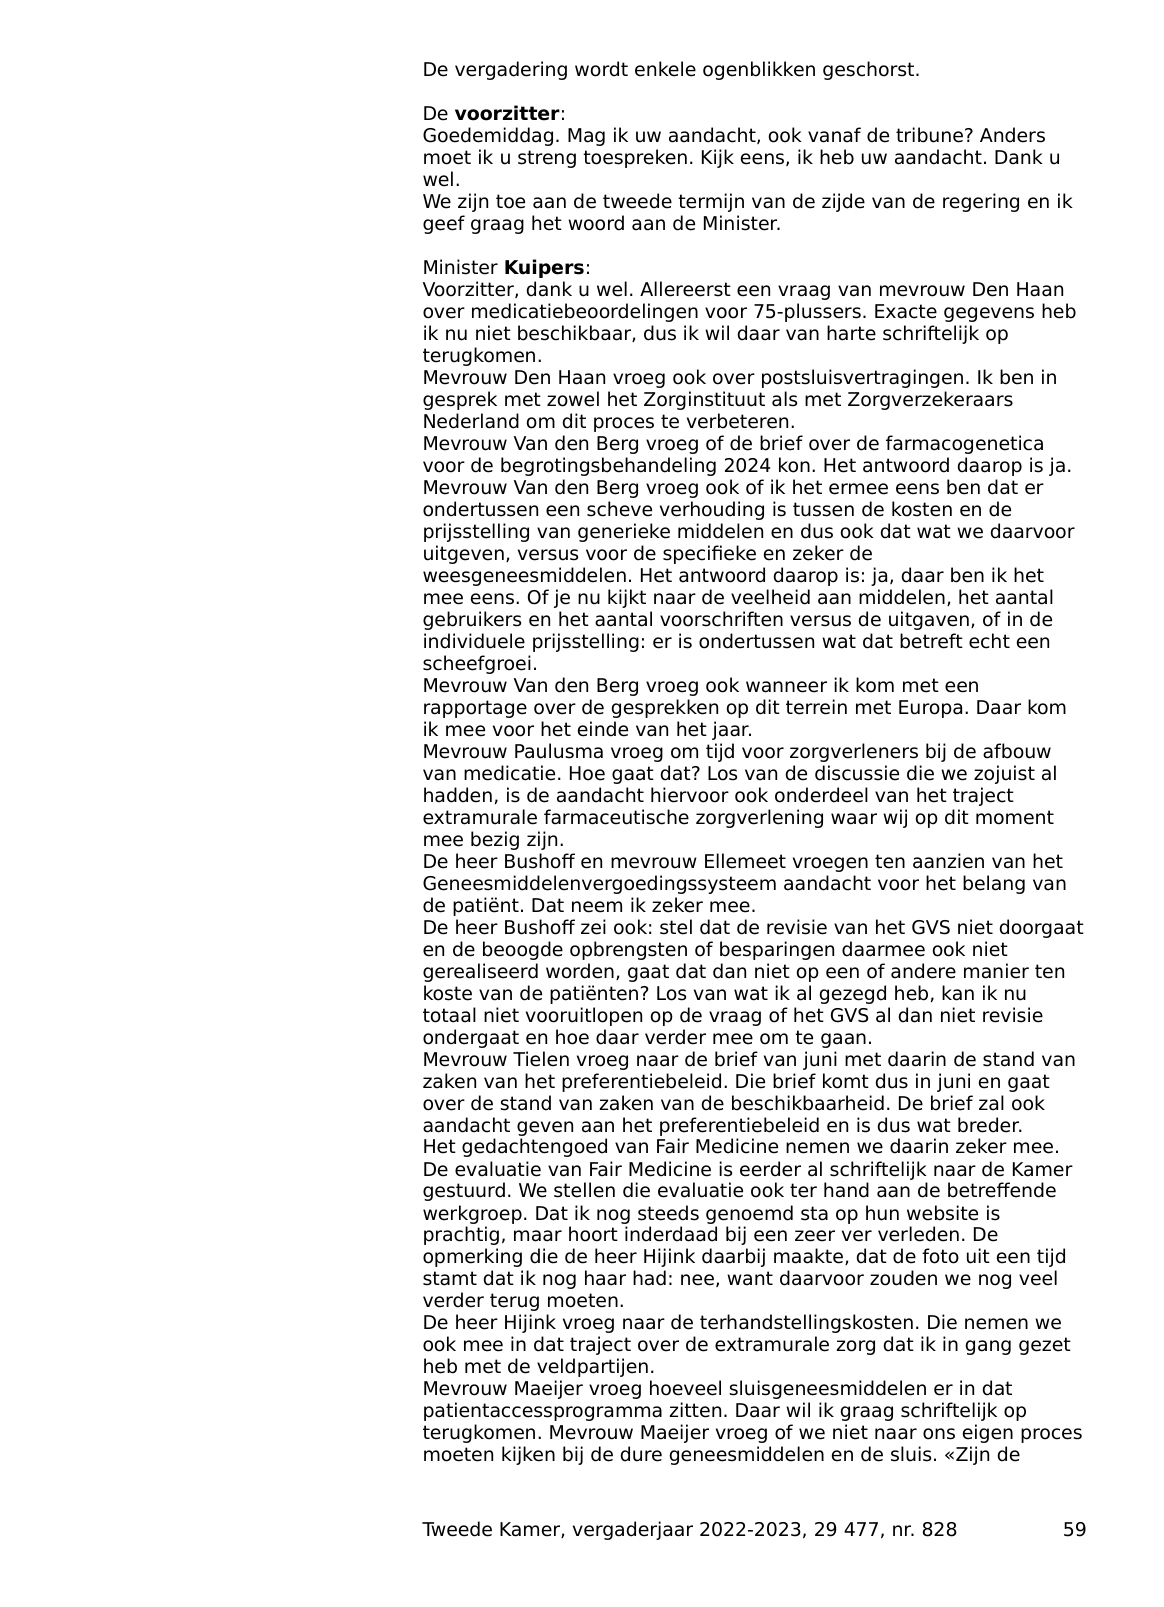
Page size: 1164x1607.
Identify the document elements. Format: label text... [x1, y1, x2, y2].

text De heer Bushoff zei ook: stel dat de revisie van het GVS niet doorgaat en de beoogde opbrengsten of besparingen daarmee ook niet gerealiseerd worden, gaat dat dan niet op een of andere manier ten koste van de patiënten? Los van wat ik al gezegd heb, kan ik nu totaal niet vooruitlopen op de vraag of het GVS al dan niet revisie ondergaat en hoe daar verder mee om te gaan. [422, 917, 1087, 1048]
text Voorzitter, dank u wel. Allereerst een vraag van mevrouw Den Haan over medicatiebeoordelingen voor 75-plussers. Exacte gegevens heb ik nu niet beschikbaar, dus ik wil daar van harte schriftelijk op terugkomen. [422, 279, 1087, 367]
text Minister Kuipers: [422, 257, 1087, 279]
text We zijn toe aan de tweede termijn van de zijde van de regering en ik geef graag het woord aan de Minister. [422, 191, 1087, 235]
text De heer Hijink vroeg naar de terhandstellingskosten. Die nemen we ook mee in dat traject over de extramurale zorg dat ik in gang gezet heb met de veldpartijen. [422, 1312, 1087, 1378]
text Mevrouw Van den Berg vroeg of de brief over de farmacogenetica voor de begrotingsbehandeling 2024 kon. Het antwoord daarop is ja. [422, 433, 1087, 477]
text Het gedachtengoed van Fair Medicine nemen we daarin zeker mee. De evaluatie van Fair Medicine is eerder al schriftelijk naar de Kamer gestuurd. We stellen die evaluatie ook ter hand aan de betreffende werkgroep. Dat ik nog steeds genoemd sta op hun website is prachtig, maar hoort inderdaad bij een zeer ver verleden. De opmerking die de heer Hijink daarbij maakte, dat de foto uit een tijd stamt dat ik nog haar had: nee, want daarvoor zouden we nog veel verder terug moeten. [422, 1136, 1087, 1312]
text De heer Bushoff en mevrouw Ellemeet vroegen ten aanzien van het Geneesmiddelenvergoedingssysteem aandacht voor het belang van de patiënt. Dat neem ik zeker mee. [422, 851, 1087, 917]
text Mevrouw Den Haan vroeg ook over postsluisvertragingen. Ik ben in gesprek met zowel het Zorginstituut als met Zorgverzekeraars Nederland om dit proces te verbeteren. [422, 367, 1087, 433]
text Mevrouw Tielen vroeg naar de brief van juni met daarin de stand van zaken van het preferentiebeleid. Die brief komt dus in juni en gaat over de stand van zaken van de beschikbaarheid. De brief zal ook aandacht geven aan het preferentiebeleid en is dus wat breder. [422, 1048, 1087, 1136]
text De vergadering wordt enkele ogenblikken geschorst. [422, 59, 1087, 81]
text De voorzitter: [422, 103, 1087, 125]
text Mevrouw Paulusma vroeg om tijd voor zorgverleners bij de afbouw van medicatie. Hoe gaat dat? Los van de discussie die we zojuist al hadden, is de aandacht hiervoor ook onderdeel van het traject extramurale farmaceutische zorgverlening waar wij op dit moment mee bezig zijn. [422, 741, 1087, 851]
text Goedemiddag. Mag ik uw aandacht, ook vanaf de tribune? Anders moet ik u streng toespreken. Kijk eens, ik heb uw aandacht. Dank u wel. [422, 125, 1087, 191]
text Mevrouw Van den Berg vroeg ook wanneer ik kom met een rapportage over de gesprekken op dit terrein met Europa. Daar kom ik mee voor het einde van het jaar. [422, 675, 1087, 741]
text Mevrouw Maeijer vroeg hoeveel sluisgeneesmiddelen er in dat patientaccessprogramma zitten. Daar wil ik graag schriftelijk op terugkomen. Mevrouw Maeijer vroeg of we niet naar ons eigen proces moeten kijken bij de dure geneesmiddelen en de sluis. «Zijn de [422, 1378, 1087, 1466]
text Mevrouw Van den Berg vroeg ook of ik het ermee eens ben dat er ondertussen een scheve verhouding is tussen de kosten en de prijsstelling van generieke middelen en dus ook dat wat we daarvoor uitgeven, versus voor de specifieke en zeker de weesgeneesmiddelen. Het antwoord daarop is: ja, daar ben ik het mee eens. Of je nu kijkt naar de veelheid aan middelen, het aantal gebruikers en het aantal voorschriften versus de uitgaven, of in de individuele prijsstelling: er is ondertussen wat dat betreft echt een scheefgroei. [422, 477, 1087, 675]
